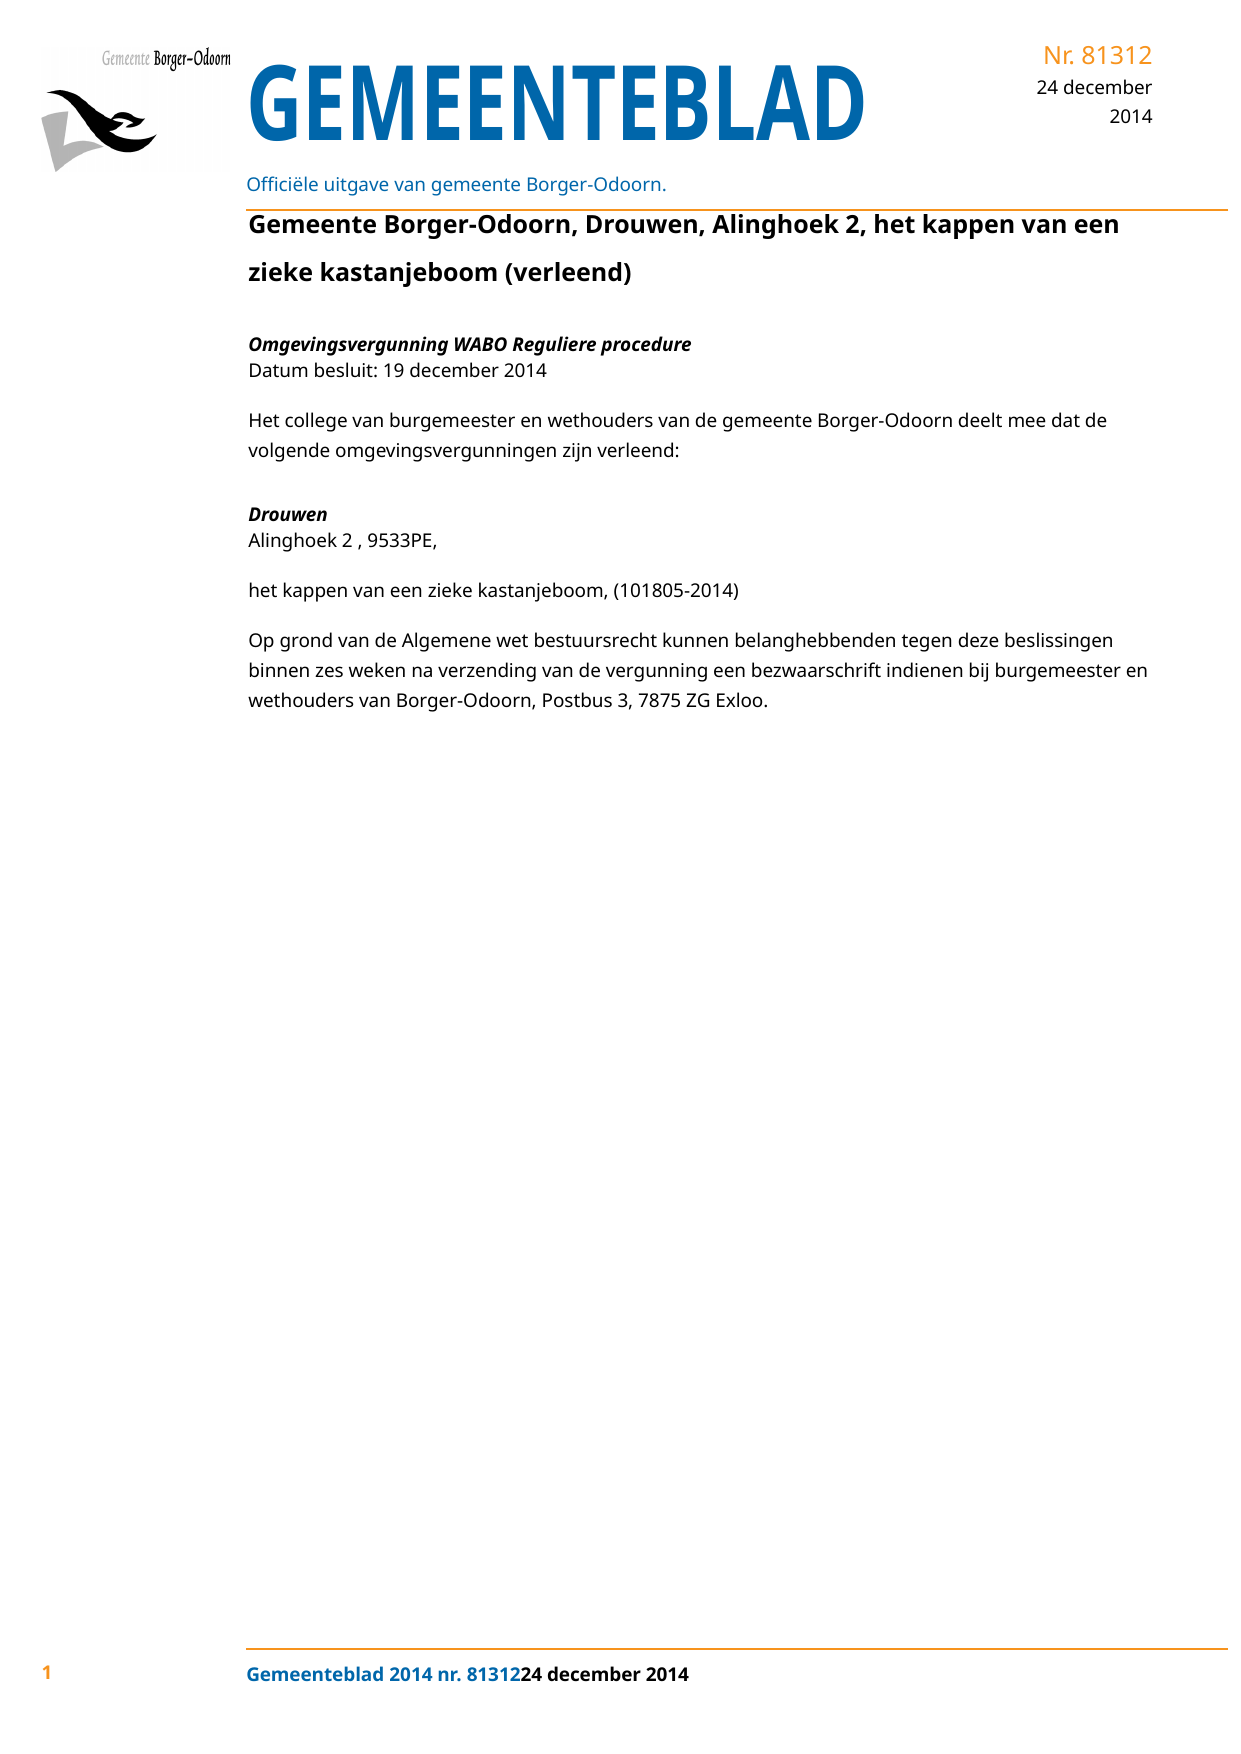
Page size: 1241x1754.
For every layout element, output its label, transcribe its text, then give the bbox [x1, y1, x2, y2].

text het kappen van een zieke kastanjeboom, (101805-2014) [248, 577, 1152, 603]
text Drouwen [248, 501, 1152, 527]
text Alinghoek 2 , 9533PE, [248, 527, 1152, 553]
text Gemeente Borger-Odoorn, Drouwen, Alinghoek 2, het kappen van een zieke kastanjeboom (verleend) [248, 211, 1152, 288]
text Omgevingsvergunning WABO Reguliere procedure [248, 331, 1152, 357]
picture [41, 47, 231, 172]
text Op grond van de Algemene wet bestuursrecht kunnen belanghebbenden tegen deze beslissingen binnen zes weken na verzending van de vergunning een bezwaarschrift indienen bij burgemeester en wethouders van Borger-Odoorn, Postbus 3, 7875 ZG Exloo. [248, 628, 1152, 713]
text Datum besluit: 19 december 2014 [248, 357, 1152, 383]
text Het college van burgemeester en wethouders van de gemeente Borger-Odoorn deelt mee dat de volgende omgevingsvergunningen zijn verleend: [248, 408, 1152, 463]
